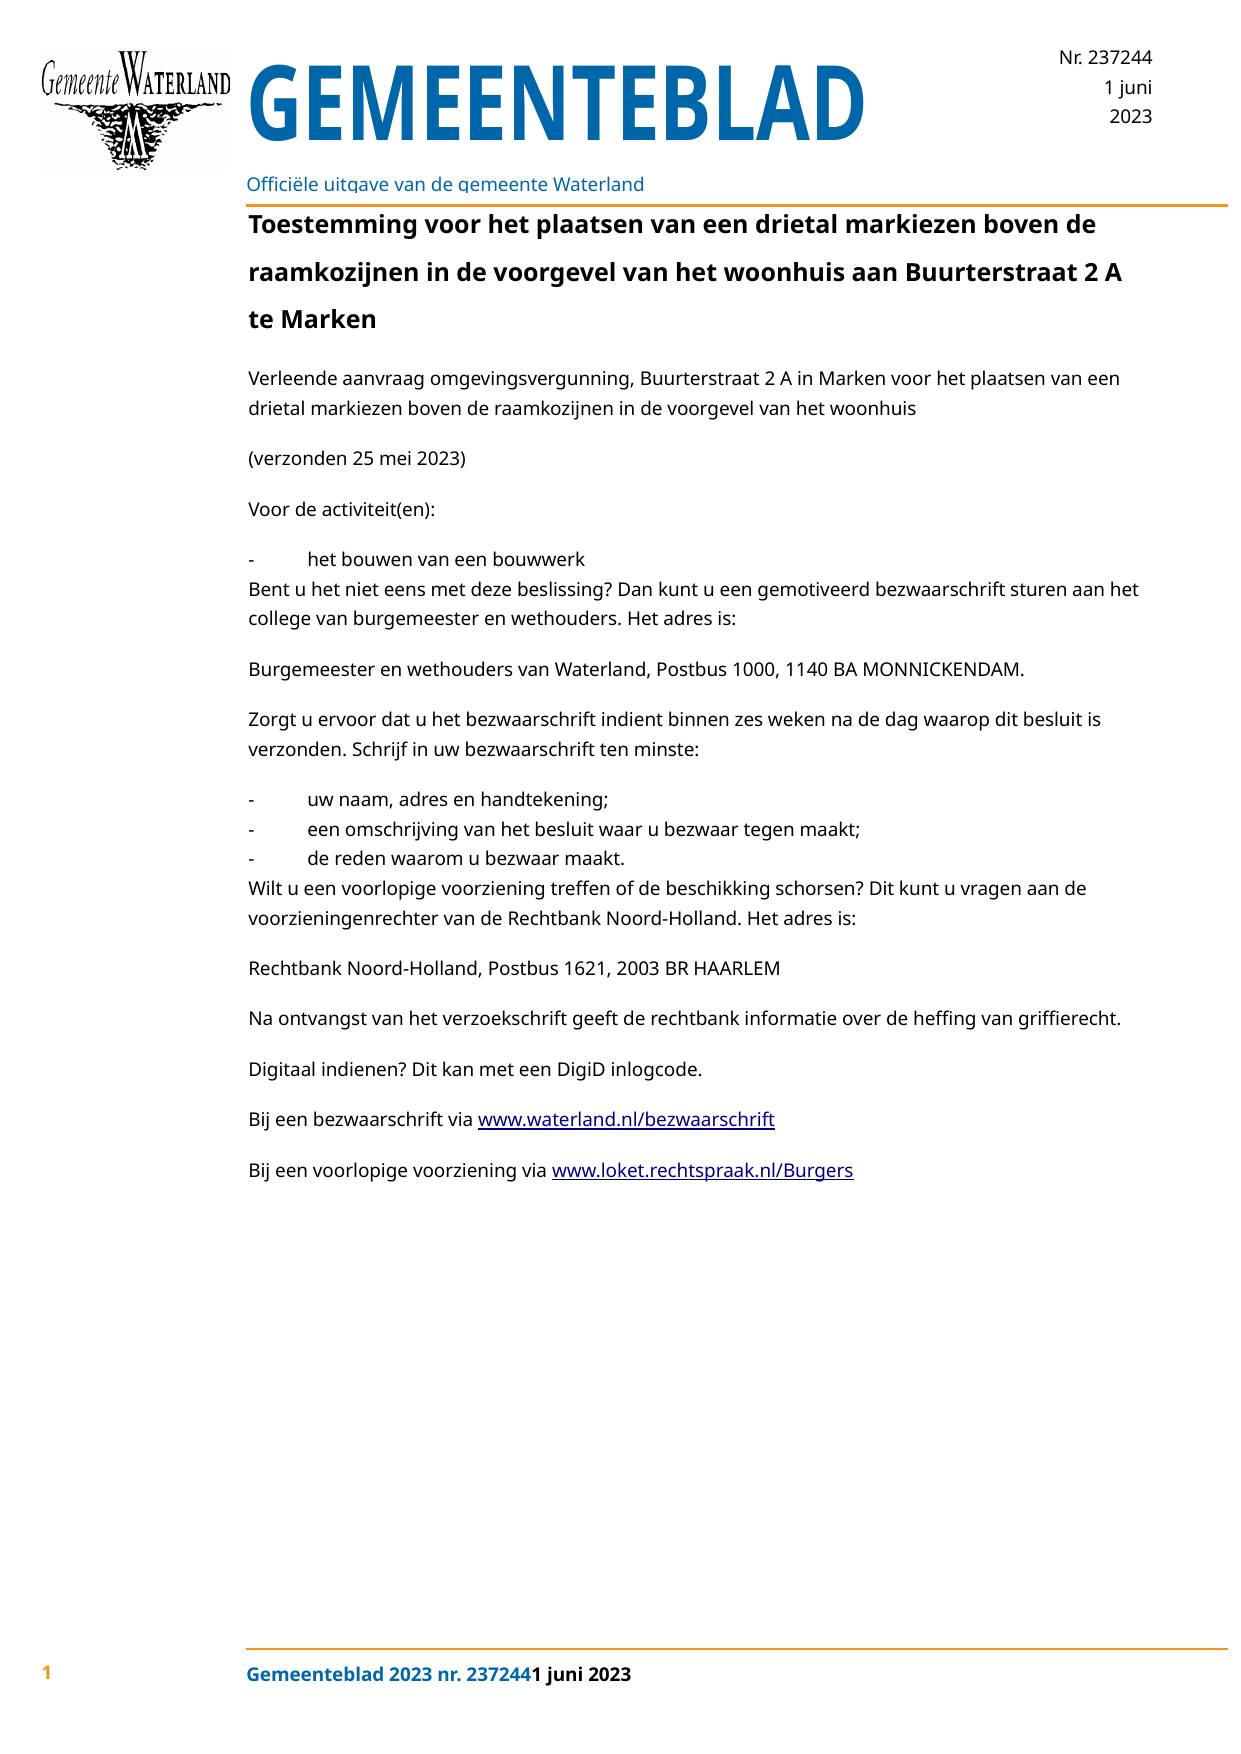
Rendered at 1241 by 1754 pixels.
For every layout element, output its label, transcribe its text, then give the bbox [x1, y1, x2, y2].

text Burgemeester en wethouders van Waterland, Postbus 1000, 1140 BA MONNICKENDAM. [248, 656, 1152, 682]
text Digitaal indienen? Dit kan met een DigiD inlogcode. [248, 1056, 1152, 1082]
text Na ontvangst van het verzoekschrift geeft de rechtbank informatie over de heffing van griffierecht. [248, 1006, 1152, 1031]
text Verleende aanvraag omgevingsvergunning, Buurterstraat 2 A in Marken voor het plaatsen van een drietal markiezen boven de raamkozijnen in de voorgevel van het woonhuis [248, 366, 1152, 421]
picture [41, 47, 231, 172]
list een omschrijving van het besluit waar u bezwaar tegen maakt; [248, 816, 1152, 842]
text Bij een voorlopige voorziening via www.loket.rechtspraak.nl/Burgers [248, 1157, 1152, 1182]
text Rechtbank Noord-Holland, Postbus 1621, 2003 BR HAARLEM [248, 955, 1152, 981]
list de reden waarom u bezwaar maakt. [248, 846, 1152, 871]
text Toestemming voor het plaatsen van een drietal markiezen boven de raamkozijnen in de voorgevel van het woonhuis aan Buurterstraat 2 A te Marken [248, 207, 1152, 336]
text Bij een bezwaarschrift via www.waterland.nl/bezwaarschrift [248, 1106, 1152, 1132]
text Wilt u een voorlopige voorziening treffen of de beschikking schorsen? Dit kunt u vragen aan de voorzieningenrechter van de Rechtbank Noord-Holland. Het adres is: [248, 875, 1152, 930]
text Zorgt u ervoor dat u het bezwaarschrift indient binnen zes weken na de dag waarop dit besluit is verzonden. Schrijf in uw bezwaarschrift ten minste: [248, 706, 1152, 762]
text Voor de activiteit(en): [248, 496, 1152, 522]
list uw naam, adres en handtekening; [248, 786, 1152, 812]
list het bouwen van een bouwwerk [248, 546, 1152, 572]
text Bent u het niet eens met deze beslissing? Dan kunt u een gemotiveerd bezwaarschrift sturen aan het college van burgemeester en wethouders. Het adres is: [248, 576, 1152, 631]
text (verzonden 25 mei 2023) [248, 446, 1152, 471]
